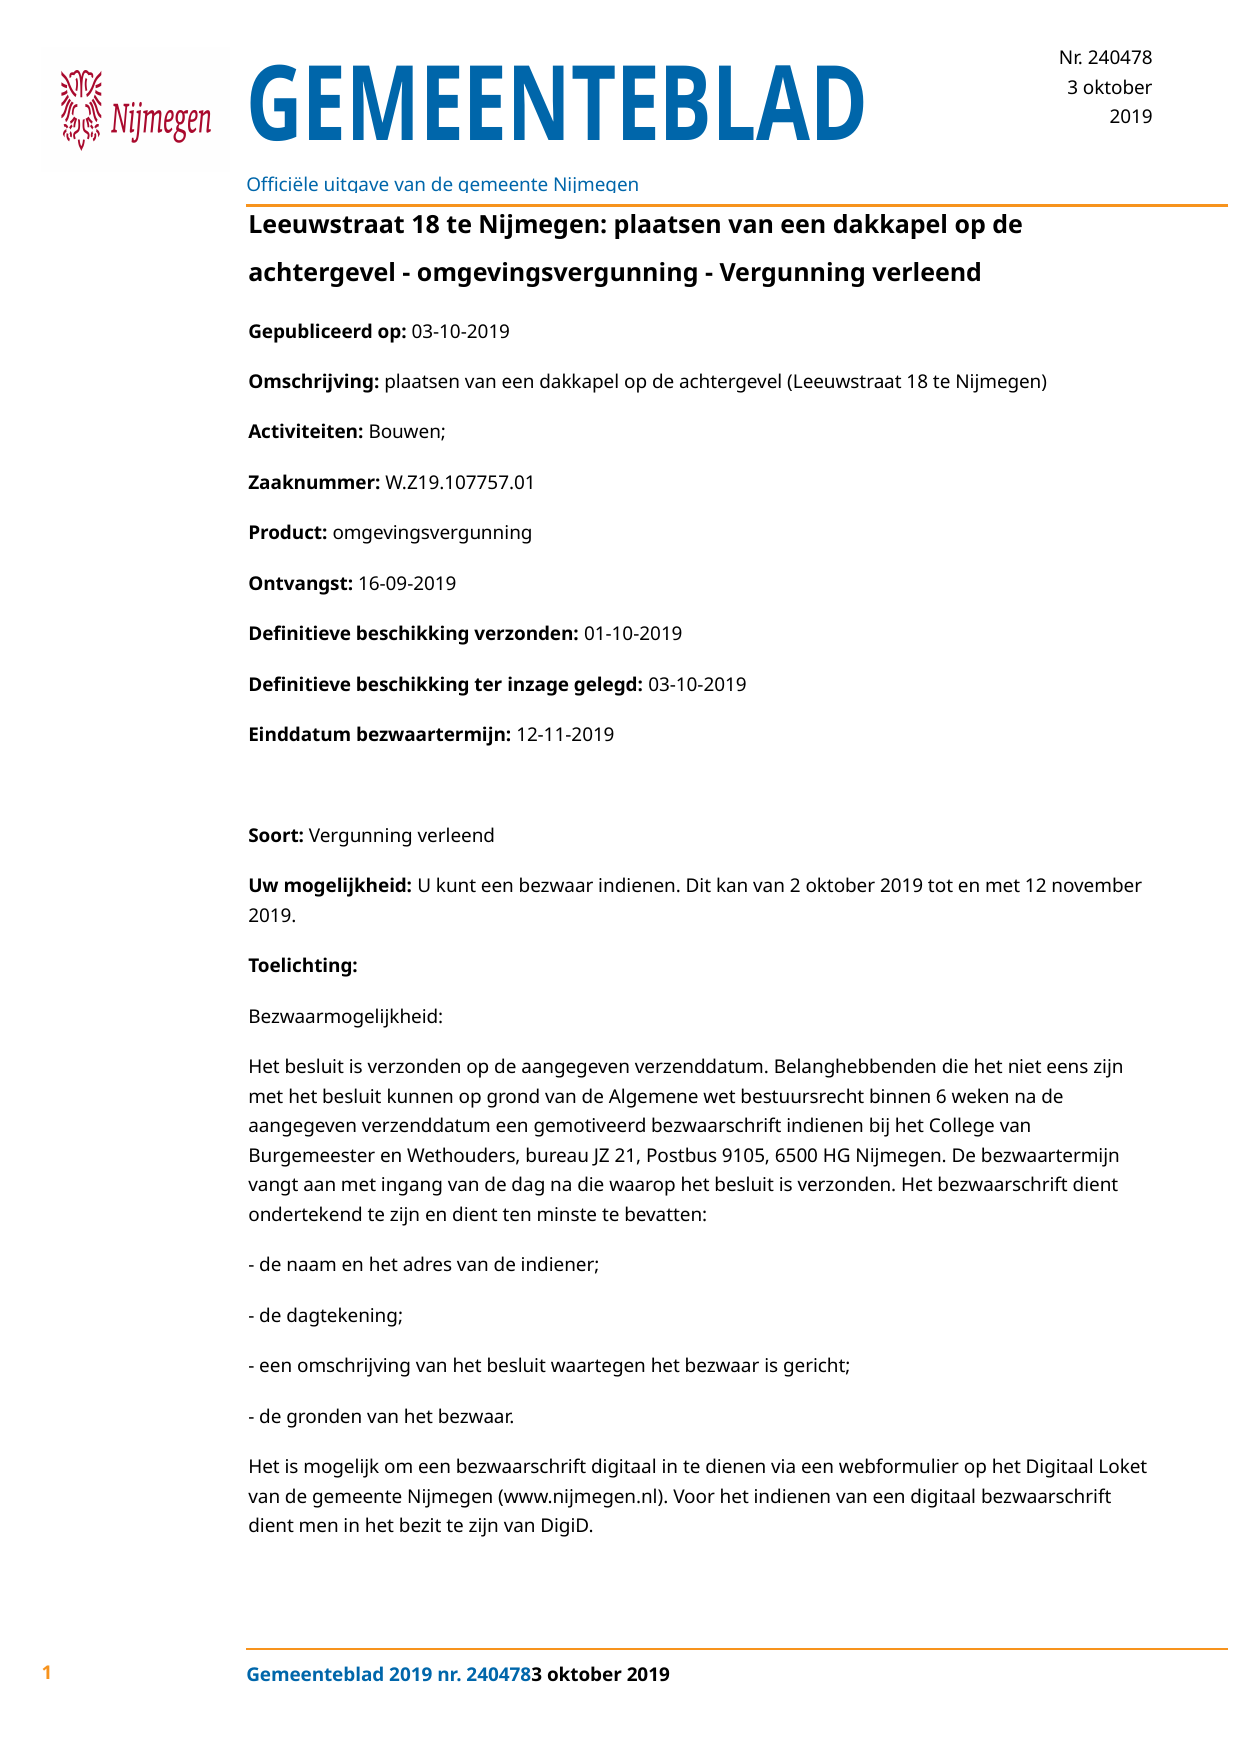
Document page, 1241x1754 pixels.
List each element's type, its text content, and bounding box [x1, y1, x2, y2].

text Soort: Vergunning verleend [248, 822, 1152, 848]
text Zaaknummer: W.Z19.107757.01 [248, 469, 1152, 495]
text Ontvangst: 16-09-2019 [248, 570, 1152, 596]
text Gepubliceerd op: 03-10-2019 [248, 318, 1152, 344]
text - een omschrijving van het besluit waartegen het bezwaar is gericht; [248, 1352, 1152, 1378]
text Het is mogelijk om een bezwaarschrift digitaal in te dienen via een webformulier op het Digitaal Loket van de gemeente Nijmegen (www.nijmegen.nl). Voor het indienen van een digitaal bezwaarschrift dient men in het bezit te zijn van DigiD. [248, 1453, 1152, 1538]
text - de naam en het adres van de indiener; [248, 1252, 1152, 1277]
text Uw mogelijkheid: U kunt een bezwaar indienen. Dit kan van 2 oktober 2019 tot en met 12 november 2019. [248, 872, 1152, 928]
picture [41, 47, 231, 172]
text Definitieve beschikking verzonden: 01-10-2019 [248, 620, 1152, 646]
text - de gronden van het bezwaar. [248, 1403, 1152, 1429]
text Bezwaarmogelijkheid: [248, 1003, 1152, 1029]
text Omschrijving: plaatsen van een dakkapel op de achtergevel (Leeuwstraat 18 te Nijmegen) [248, 368, 1152, 394]
text Einddatum bezwaartermijn: 12-11-2019 [248, 721, 1152, 747]
text Leeuwstraat 18 te Nijmegen: plaatsen van een dakkapel op de achtergevel - omgevingsvergunning - Vergunning verleend [248, 207, 1152, 288]
text Het besluit is verzonden op de aangegeven verzenddatum. Belanghebbenden die het niet eens zijn met het besluit kunnen op grond van de Algemene wet bestuursrecht binnen 6 weken na de aangegeven verzenddatum een gemotiveerd bezwaarschrift indienen bij het College van Burgemeester en Wethouders, bureau JZ 21, Postbus 9105, 6500 HG Nijmegen. De bezwaartermijn vangt aan met ingang van de dag na die waarop het besluit is verzonden. Het bezwaarschrift dient ondertekend te zijn en dient ten minste te bevatten: [248, 1053, 1152, 1227]
text Definitieve beschikking ter inzage gelegd: 03-10-2019 [248, 671, 1152, 697]
text Activiteiten: Bouwen; [248, 419, 1152, 444]
text Product: omgevingsvergunning [248, 519, 1152, 545]
text - de dagtekening; [248, 1302, 1152, 1328]
text Toelichting: [248, 952, 1152, 978]
